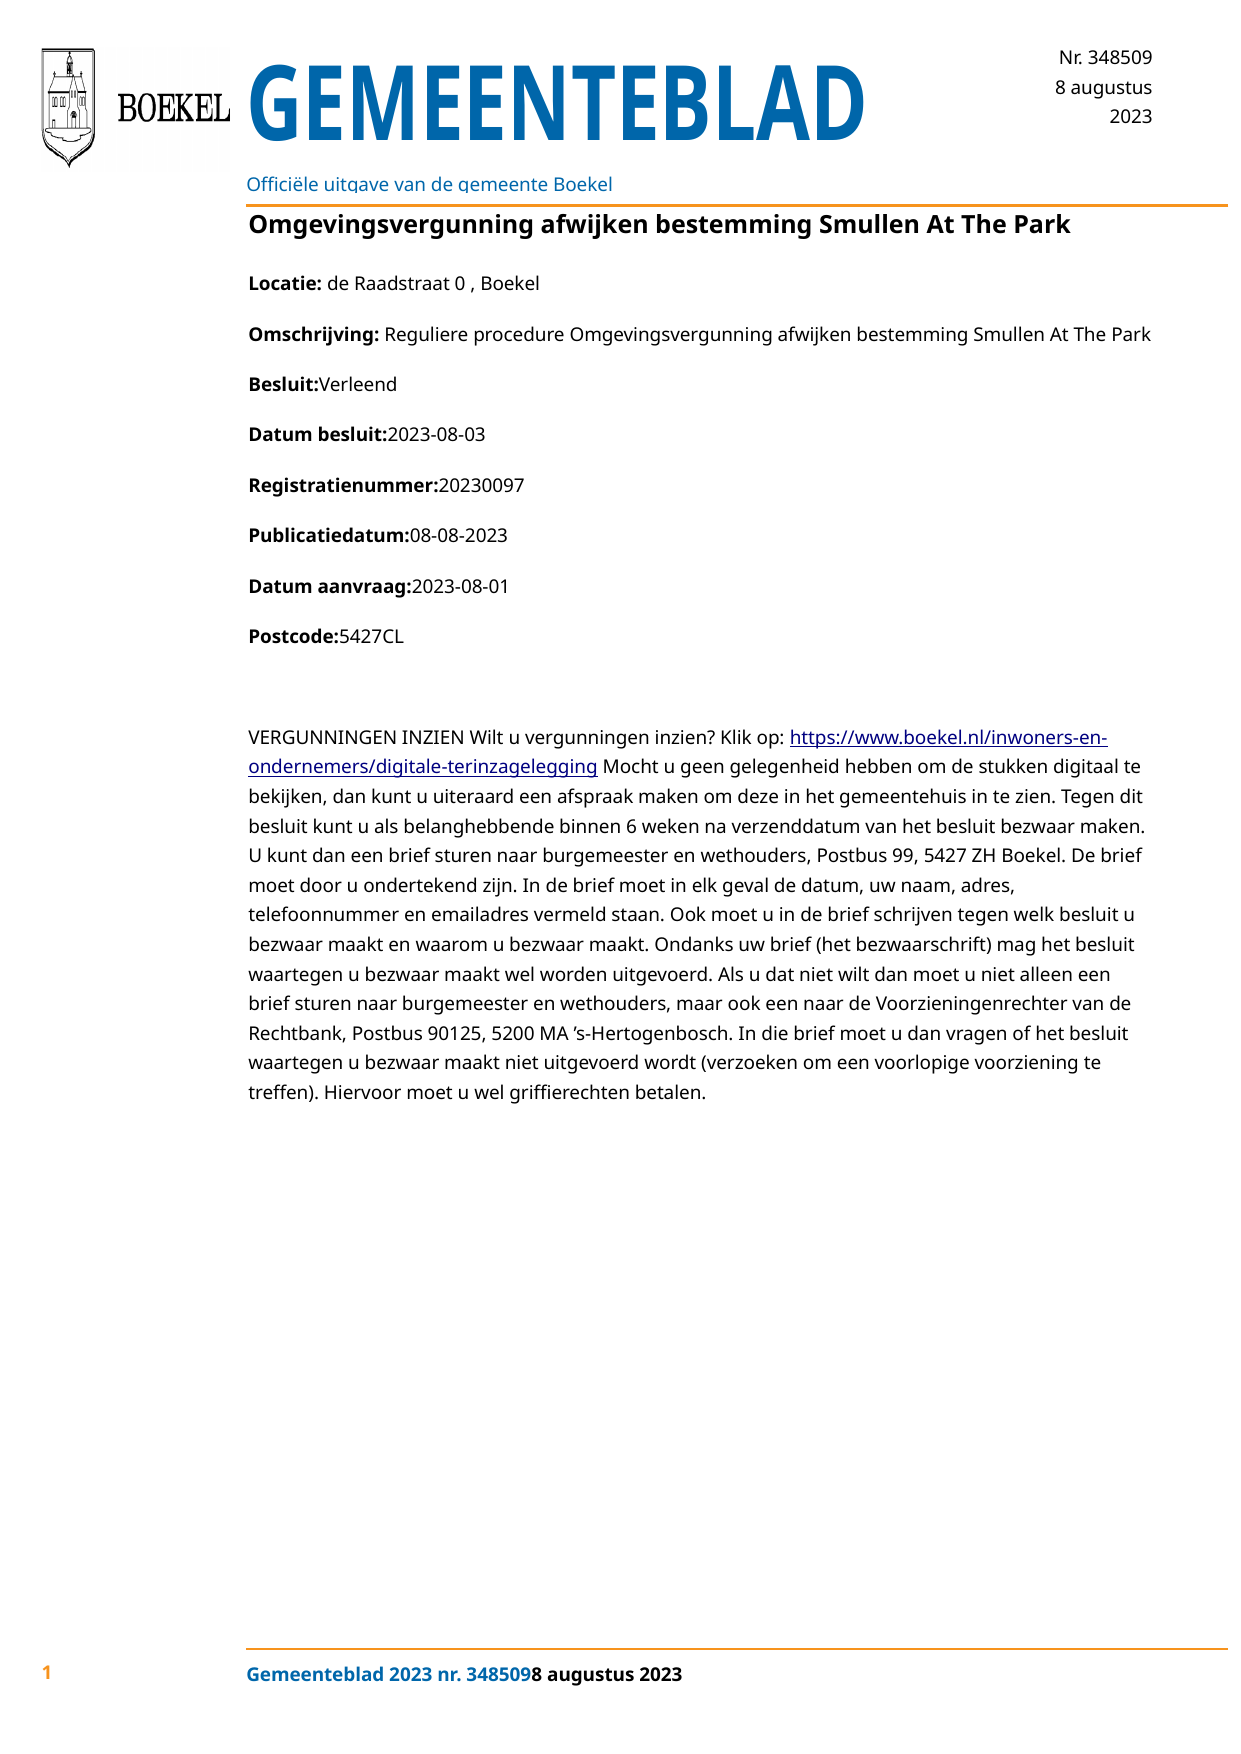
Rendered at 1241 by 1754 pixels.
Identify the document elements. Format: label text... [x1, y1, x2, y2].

text Omschrijving: Reguliere procedure Omgevingsvergunning afwijken bestemming Smullen At The Park [248, 321, 1152, 346]
text Omgevingsvergunning afwijken bestemming Smullen At The Park [248, 207, 1152, 241]
text VERGUNNINGEN INZIEN Wilt u vergunningen inzien? Klik op: https://www.boekel.nl/inwoners-en-ondernemers/digitale-terinzagelegging Mocht u geen gelegenheid hebben om de stukken digitaal te bekijken, dan kunt u uiteraard een afspraak maken om deze in het gemeentehuis in te zien. Tegen dit besluit kunt u als belanghebbende binnen 6 weken na verzenddatum van het besluit bezwaar maken. U kunt dan een brief sturen naar burgemeester en wethouders, Postbus 99, 5427 ZH Boekel. De brief moet door u ondertekend zijn. In de brief moet in elk geval de datum, uw naam, adres, telefoonnummer en emailadres vermeld staan. Ook moet u in de brief schrijven tegen welk besluit u bezwaar maakt en waarom u bezwaar maakt. Ondanks uw brief (het bezwaarschrift) mag het besluit waartegen u bezwaar maakt wel worden uitgevoerd. Als u dat niet wilt dan moet u niet alleen een brief sturen naar burgemeester en wethouders, maar ook een naar de Voorzieningenrechter van de Rechtbank, Postbus 90125, 5200 MA ’s-Hertogenbosch. In die brief moet u dan vragen of het besluit waartegen u bezwaar maakt niet uitgevoerd wordt (verzoeken om een voorlopige voorziening te treffen). Hiervoor moet u wel griffierechten betalen. [248, 724, 1152, 1105]
text Postcode:5427CL [248, 623, 1152, 649]
text Besluit:Verleend [248, 371, 1152, 397]
text Locatie: de Raadstraat 0 , Boekel [248, 270, 1152, 296]
text Datum aanvraag:2023-08-01 [248, 573, 1152, 598]
text Publicatiedatum:08-08-2023 [248, 522, 1152, 548]
text Datum besluit:2023-08-03 [248, 422, 1152, 447]
picture [41, 47, 231, 172]
text Registratienummer:20230097 [248, 472, 1152, 498]
